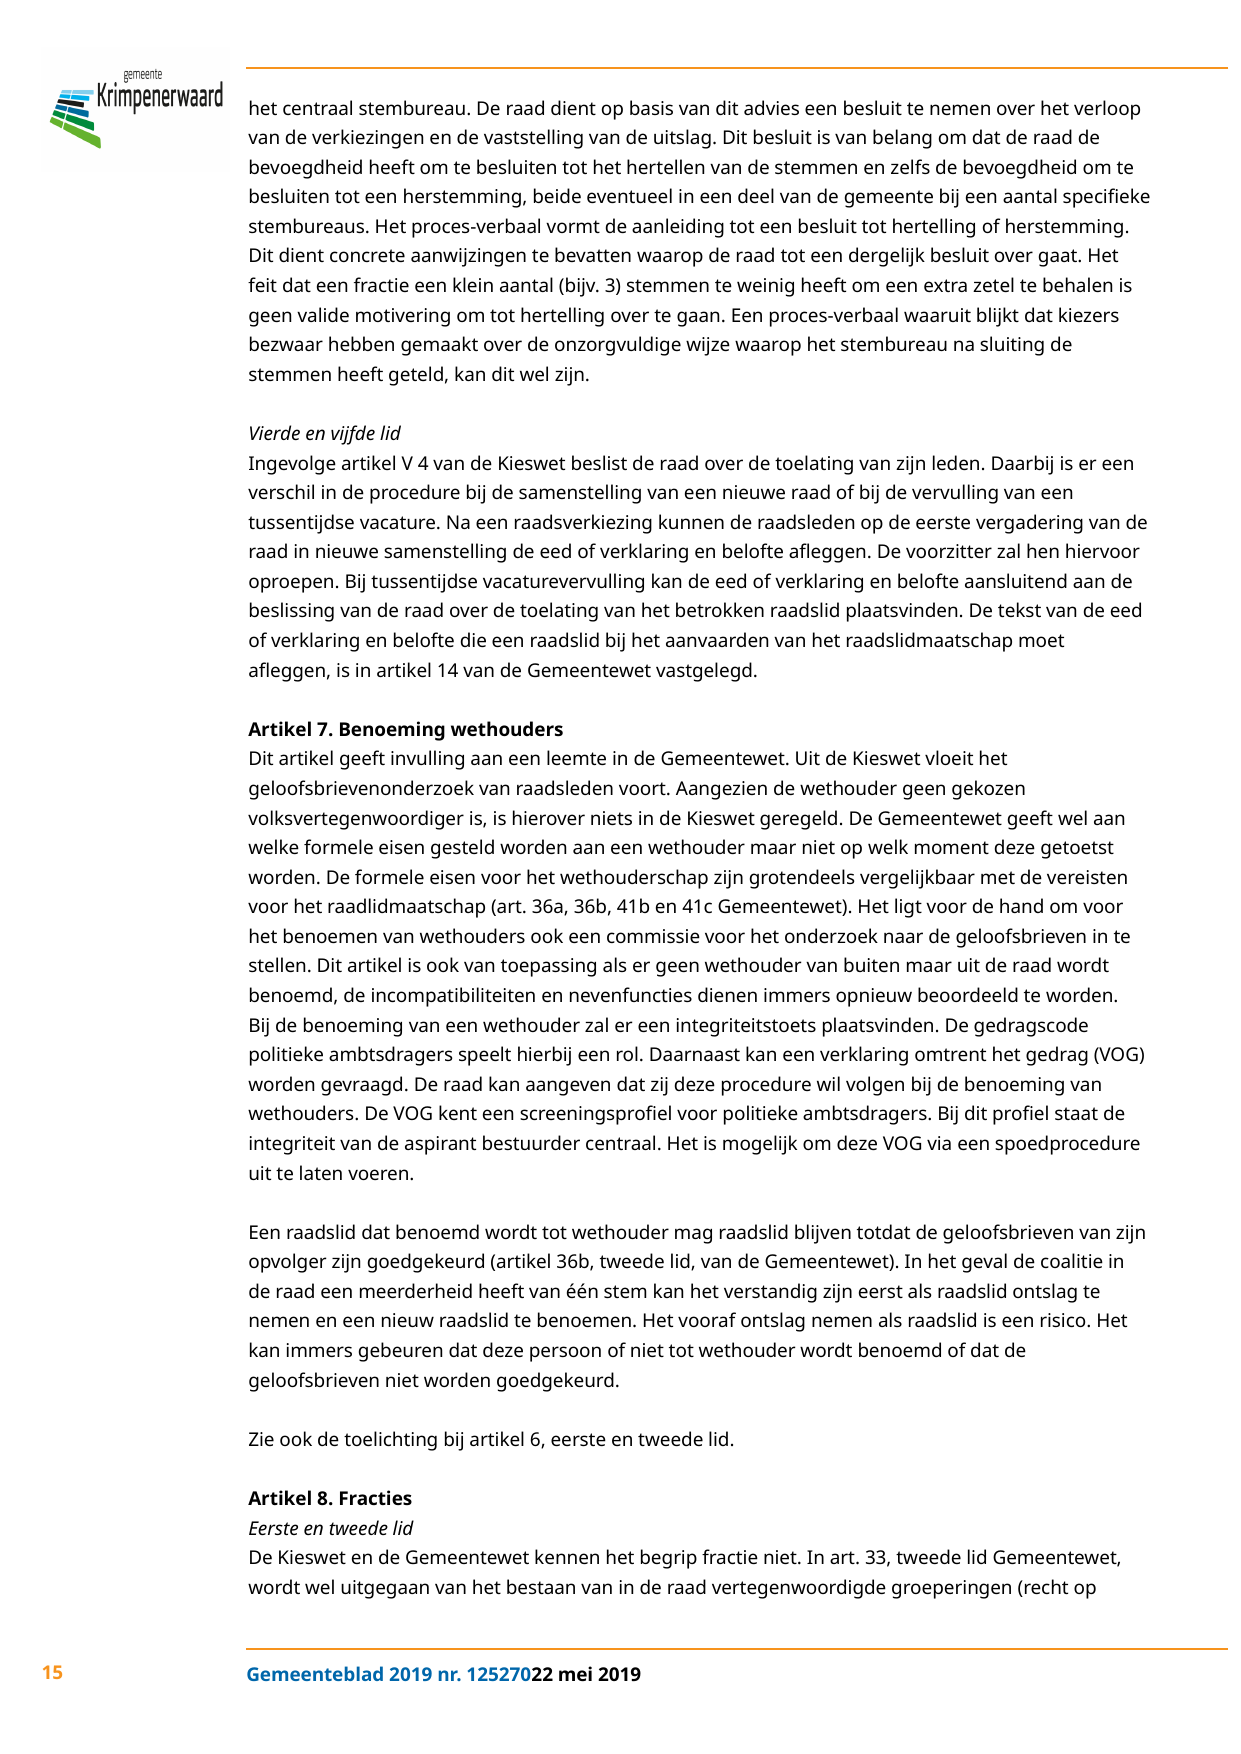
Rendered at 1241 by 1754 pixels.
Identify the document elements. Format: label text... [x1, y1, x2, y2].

text Ingevolge artikel V 4 van de Kieswet beslist de raad over de toelating van zijn leden. Daarbij is er een verschil in de procedure bij de samenstelling van een nieuwe raad of bij de vervulling van een tussentijdse vacature. Na een raadsverkiezing kunnen de raadsleden op de eerste vergadering van de raad in nieuwe samenstelling de eed of verklaring en belofte afleggen. De voorzitter zal hen hiervoor oproepen. Bij tussentijdse vacaturevervulling kan de eed of verklaring en belofte aansluitend aan de beslissing van de raad over de toelating van het betrokken raadslid plaatsvinden. De tekst van de eed of verklaring en belofte die een raadslid bij het aanvaarden van het raadslidmaatschap moet afleggen, is in artikel 14 van de Gemeentewet vastgelegd. [248, 450, 1152, 683]
text Artikel 7. Benoeming wethouders [248, 716, 1152, 742]
text het centraal stembureau. De raad dient op basis van dit advies een besluit te nemen over het verloop van de verkiezingen en de vaststelling van de uitslag. Dit besluit is van belang om dat de raad de bevoegdheid heeft om te besluiten tot het hertellen van de stemmen en zelfs de bevoegdheid om te besluiten tot een herstemming, beide eventueel in een deel van de gemeente bij een aantal specifieke stembureaus. Het proces-verbaal vormt de aanleiding tot een besluit tot hertelling of herstemming. Dit dient concrete aanwijzingen te bevatten waarop de raad tot een dergelijk besluit over gaat. Het feit dat een fractie een klein aantal (bijv. 3) stemmen te weinig heeft om een extra zetel te behalen is geen valide motivering om tot hertelling over te gaan. Een proces-verbaal waaruit blijkt dat kiezers bezwaar hebben gemaakt over de onzorgvuldige wijze waarop het stembureau na sluiting de stemmen heeft geteld, kan dit wel zijn. [248, 95, 1152, 387]
text Een raadslid dat benoemd wordt tot wethouder mag raadslid blijven totdat de geloofsbrieven van zijn opvolger zijn goedgekeurd (artikel 36b, tweede lid, van de Gemeentewet). In het geval de coalitie in de raad een meerderheid heeft van één stem kan het verstandig zijn eerst als raadslid ontslag te nemen en een nieuw raadslid te benoemen. Het vooraf ontslag nemen als raadslid is een risico. Het kan immers gebeuren dat deze persoon of niet tot wethouder wordt benoemd of dat de geloofsbrieven niet worden goedgekeurd. [248, 1219, 1152, 1393]
text Zie ook de toelichting bij artikel 6, eerste en tweede lid. [248, 1426, 1152, 1452]
text De Kieswet en de Gemeentewet kennen het begrip fractie niet. In art. 33, tweede lid Gemeentewet, wordt wel uitgegaan van het bestaan van in de raad vertegenwoordigde groeperingen (recht op [248, 1544, 1152, 1600]
text Artikel 8. Fracties [248, 1485, 1152, 1511]
text Vierde en vijfde lid [248, 420, 1152, 446]
picture [41, 47, 231, 172]
text Eerste en tweede lid [248, 1515, 1152, 1541]
text Bij de benoeming van een wethouder zal er een integriteitstoets plaatsvinden. De gedragscode politieke ambtsdragers speelt hierbij een rol. Daarnaast kan een verklaring omtrent het gedrag (VOG) worden gevraagd. De raad kan aangeven dat zij deze procedure wil volgen bij de benoeming van wethouders. De VOG kent een screeningsprofiel voor politieke ambtsdragers. Bij dit profiel staat de integriteit van de aspirant bestuurder centraal. Het is mogelijk om deze VOG via een spoedprocedure uit te laten voeren. [248, 1012, 1152, 1186]
text Dit artikel geeft invulling aan een leemte in de Gemeentewet. Uit de Kieswet vloeit het geloofsbrievenonderzoek van raadsleden voort. Aangezien de wethouder geen gekozen volksvertegenwoordiger is, is hierover niets in de Kieswet geregeld. De Gemeentewet geeft wel aan welke formele eisen gesteld worden aan een wethouder maar niet op welk moment deze getoetst worden. De formele eisen voor het wethouderschap zijn grotendeels vergelijkbaar met de vereisten voor het raadlidmaatschap (art. 36a, 36b, 41b en 41c Gemeentewet). Het ligt voor de hand om voor het benoemen van wethouders ook een commissie voor het onderzoek naar de geloofsbrieven in te stellen. Dit artikel is ook van toepassing als er geen wethouder van buiten maar uit de raad wordt benoemd, de incompatibiliteiten en nevenfuncties dienen immers opnieuw beoordeeld te worden. [248, 746, 1152, 1008]
